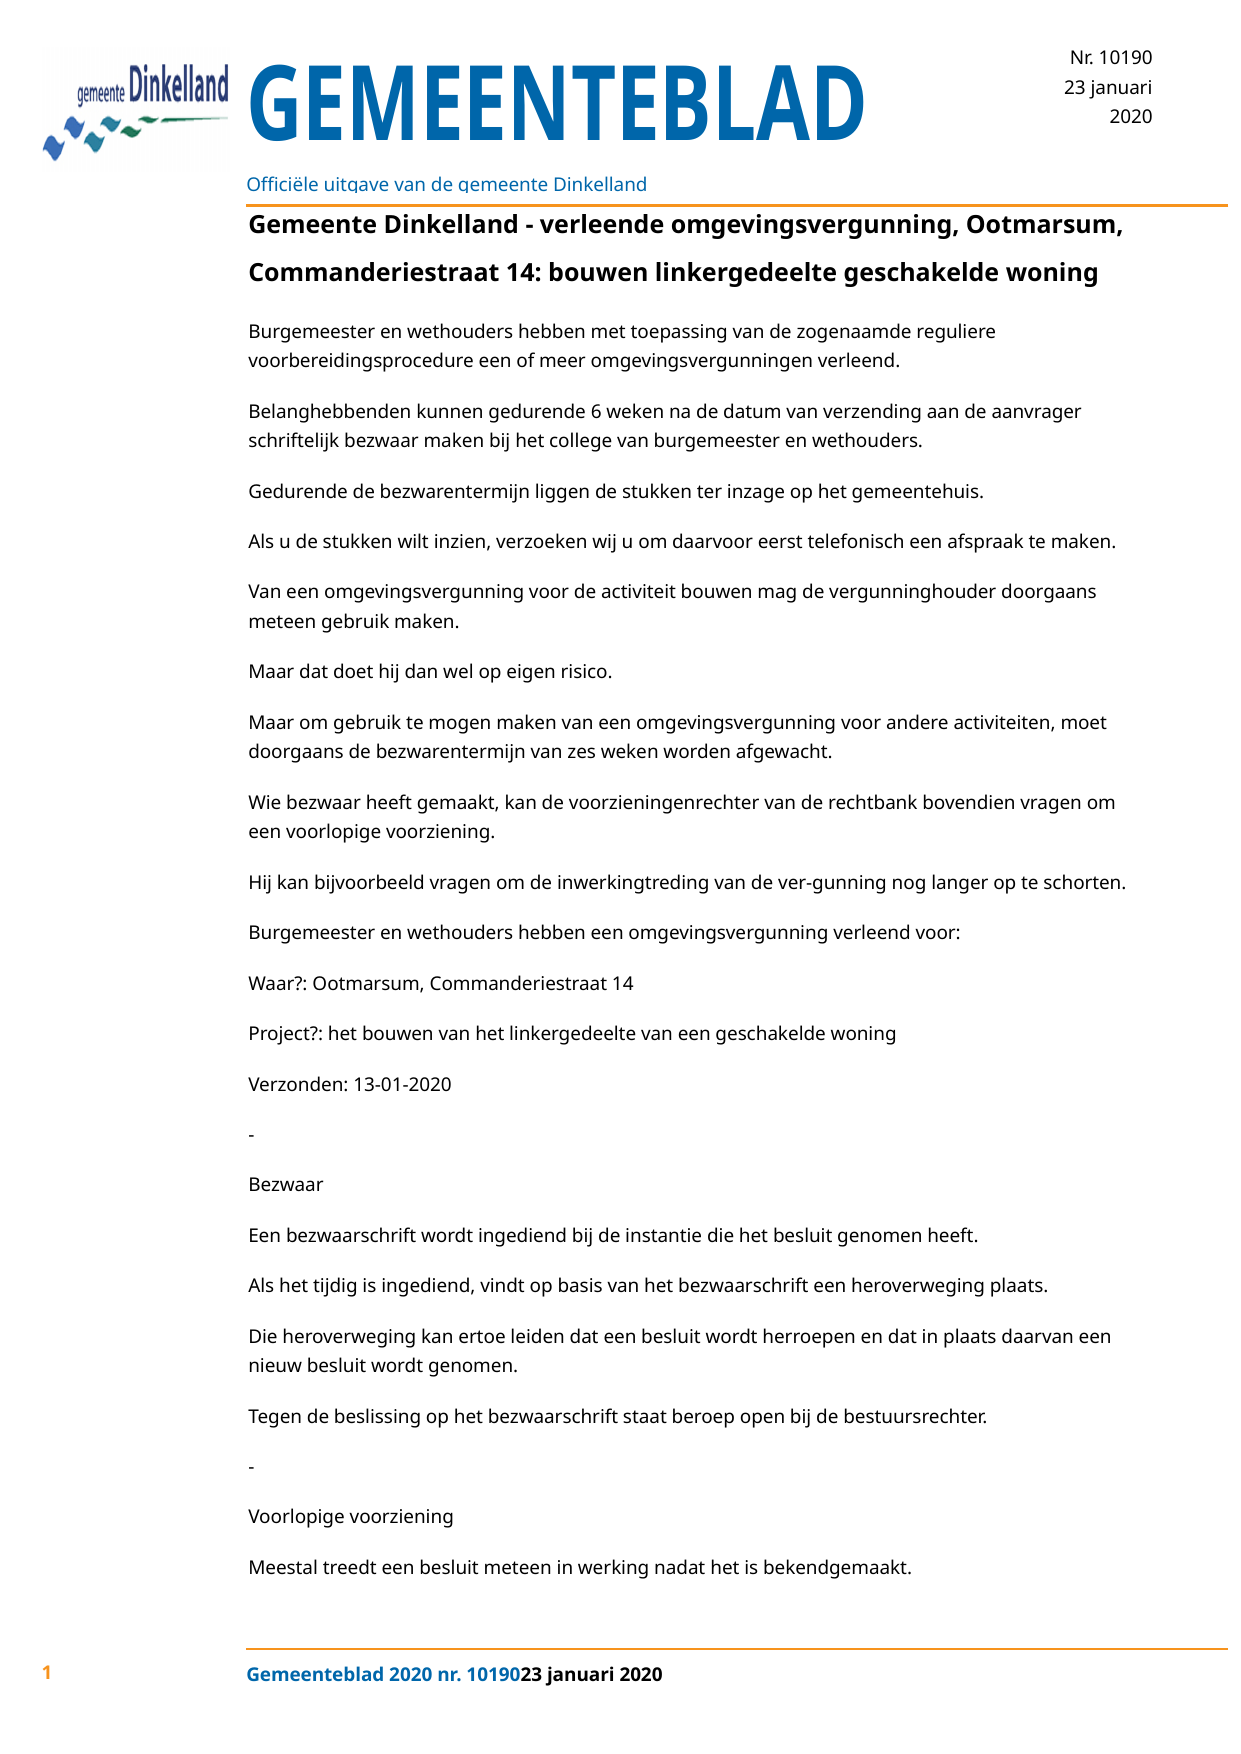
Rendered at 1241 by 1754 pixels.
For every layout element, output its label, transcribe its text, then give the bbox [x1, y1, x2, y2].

text Tegen de beslissing op het bezwaarschrift staat beroep open bij de bestuursrechter. [248, 1403, 1152, 1429]
text Wie bezwaar heeft gemaakt, kan de voorzieningenrechter van de rechtbank bovendien vragen om een voorlopige voorziening. [248, 789, 1152, 844]
text Voorlopige voorziening [248, 1504, 1152, 1529]
text Meestal treedt een besluit meteen in werking nadat het is bekendgemaakt. [248, 1554, 1152, 1580]
text Maar dat doet hij dan wel op eigen risico. [248, 659, 1152, 684]
text Project?: het bouwen van het linkergedeelte van een geschakelde woning [248, 1020, 1152, 1046]
text Burgemeester en wethouders hebben met toepassing van de zogenaamde reguliere voorbereidingsprocedure een of meer omgevingsvergunningen verleend. [248, 318, 1152, 373]
text - [248, 1121, 1152, 1147]
text Verzonden: 13-01-2020 [248, 1071, 1152, 1097]
text Van een omgevingsvergunning voor de activiteit bouwen mag de vergunninghouder doorgaans meteen gebruik maken. [248, 579, 1152, 634]
text Gedurende de bezwarentermijn liggen de stukken ter inzage op het gemeentehuis. [248, 478, 1152, 504]
text - [248, 1453, 1152, 1479]
text Waar?: Ootmarsum, Commanderiestraat 14 [248, 970, 1152, 996]
text Burgemeester en wethouders hebben een omgevingsvergunning verleend voor: [248, 919, 1152, 945]
text Als het tijdig is ingediend, vindt op basis van het bezwaarschrift een heroverweging plaats. [248, 1272, 1152, 1298]
text Die heroverweging kan ertoe leiden dat een besluit wordt herroepen en dat in plaats daarvan een nieuw besluit wordt genomen. [248, 1323, 1152, 1378]
text Hij kan bijvoorbeeld vragen om de inwerkingtreding van de ver-gunning nog langer op te schorten. [248, 869, 1152, 895]
text Bezwaar [248, 1172, 1152, 1197]
text Een bezwaarschrift wordt ingediend bij de instantie die het besluit genomen heeft. [248, 1222, 1152, 1248]
text Gemeente Dinkelland - verleende omgevingsvergunning, Ootmarsum, Commanderiestraat 14: bouwen linkergedeelte geschakelde woning [248, 207, 1152, 288]
text Maar om gebruik te mogen maken van een omgevingsvergunning voor andere activiteiten, moet doorgaans de bezwarentermijn van zes weken worden afgewacht. [248, 709, 1152, 764]
text Belanghebbenden kunnen gedurende 6 weken na de datum van verzending aan de aanvrager schriftelijk bezwaar maken bij het college van burgemeester en wethouders. [248, 398, 1152, 453]
picture [41, 47, 231, 172]
text Als u de stukken wilt inzien, verzoeken wij u om daarvoor eerst telefonisch een afspraak te maken. [248, 528, 1152, 554]
